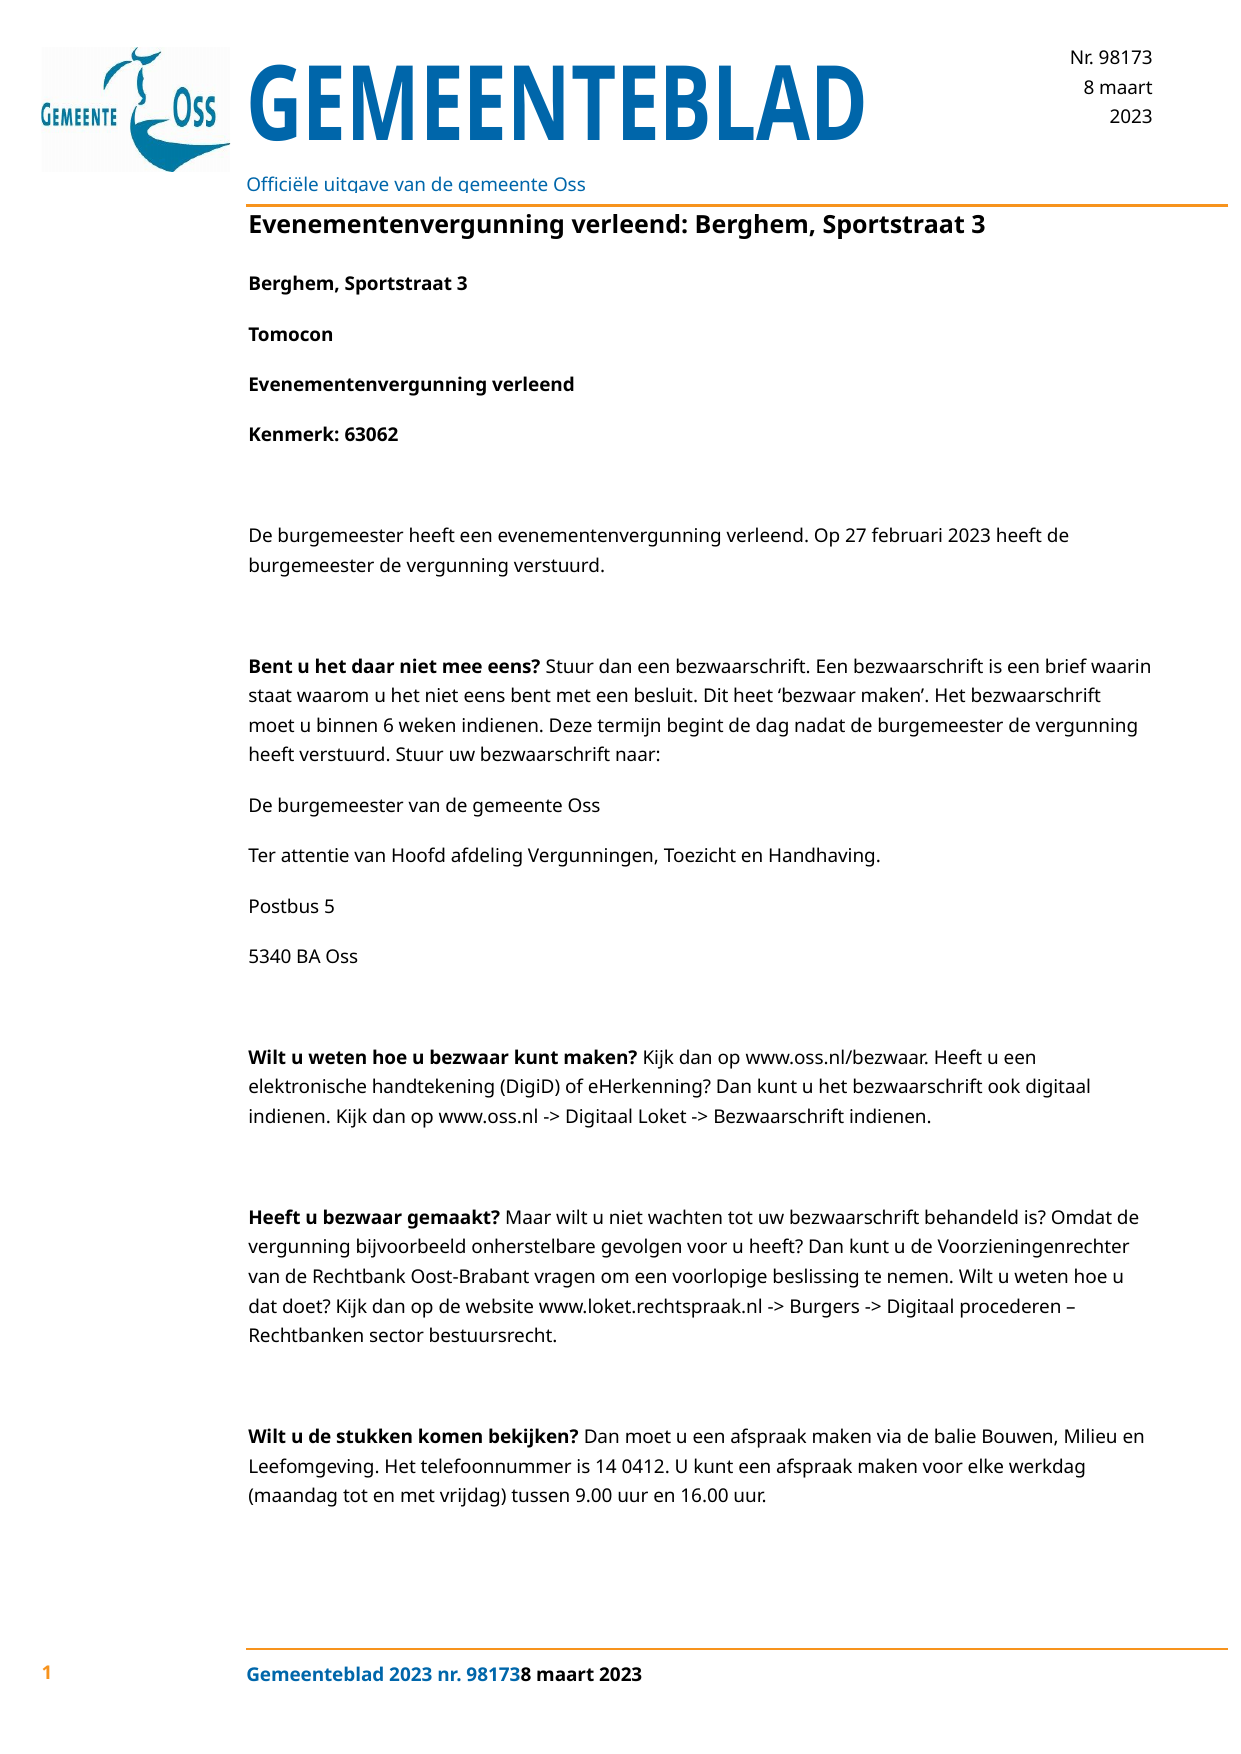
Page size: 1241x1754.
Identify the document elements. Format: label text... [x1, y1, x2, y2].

text Berghem, Sportstraat 3 [248, 270, 1152, 296]
text De burgemeester heeft een evenementenvergunning verleend. Op 27 februari 2023 heeft de burgemeester de vergunning verstuurd. [248, 522, 1152, 578]
text Wilt u weten hoe u bezwaar kunt maken? Kijk dan op www.oss.nl/bezwaar. Heeft u een elektronische handtekening (DigiD) of eHerkenning? Dan kunt u het bezwaarschrift ook digitaal indienen. Kijk dan op www.oss.nl -> Digitaal Loket -> Bezwaarschrift indienen. [248, 1044, 1152, 1129]
text Bent u het daar niet mee eens? Stuur dan een bezwaarschrift. Een bezwaarschrift is een brief waarin staat waarom u het niet eens bent met een besluit. Dit heet ‘bezwaar maken’. Het bezwaarschrift moet u binnen 6 weken indienen. Deze termijn begint de dag nadat de burgemeester de vergunning heeft verstuurd. Stuur uw bezwaarschrift naar: [248, 653, 1152, 767]
text Ter attentie van Hoofd afdeling Vergunningen, Toezicht en Handhaving. [248, 842, 1152, 868]
text Kenmerk: 63062 [248, 422, 1152, 447]
text Heeft u bezwaar gemaakt? Maar wilt u niet wachten tot uw bezwaarschrift behandeld is? Omdat de vergunning bijvoorbeeld onherstelbare gevolgen voor u heeft? Dan kunt u de Voorzieningenrechter van de Rechtbank Oost-Brabant vragen om een voorlopige beslissing te nemen. Wilt u weten hoe u dat doet? Kijk dan op de website www.loket.rechtspraak.nl -> Burgers -> Digitaal procederen – Rechtbanken sector bestuursrecht. [248, 1204, 1152, 1348]
picture [41, 47, 231, 172]
text 5340 BA Oss [248, 943, 1152, 969]
text Postbus 5 [248, 893, 1152, 918]
text Evenementenvergunning verleend: Berghem, Sportstraat 3 [248, 207, 1152, 241]
text Evenementenvergunning verleend [248, 371, 1152, 397]
text Tomocon [248, 321, 1152, 346]
text De burgemeester van de gemeente Oss [248, 792, 1152, 818]
text Wilt u de stukken komen bekijken? Dan moet u een afspraak maken via de balie Bouwen, Milieu en Leefomgeving. Het telefoonnummer is 14 0412. U kunt een afspraak maken voor elke werkdag (maandag tot en met vrijdag) tussen 9.00 uur en 16.00 uur. [248, 1423, 1152, 1508]
